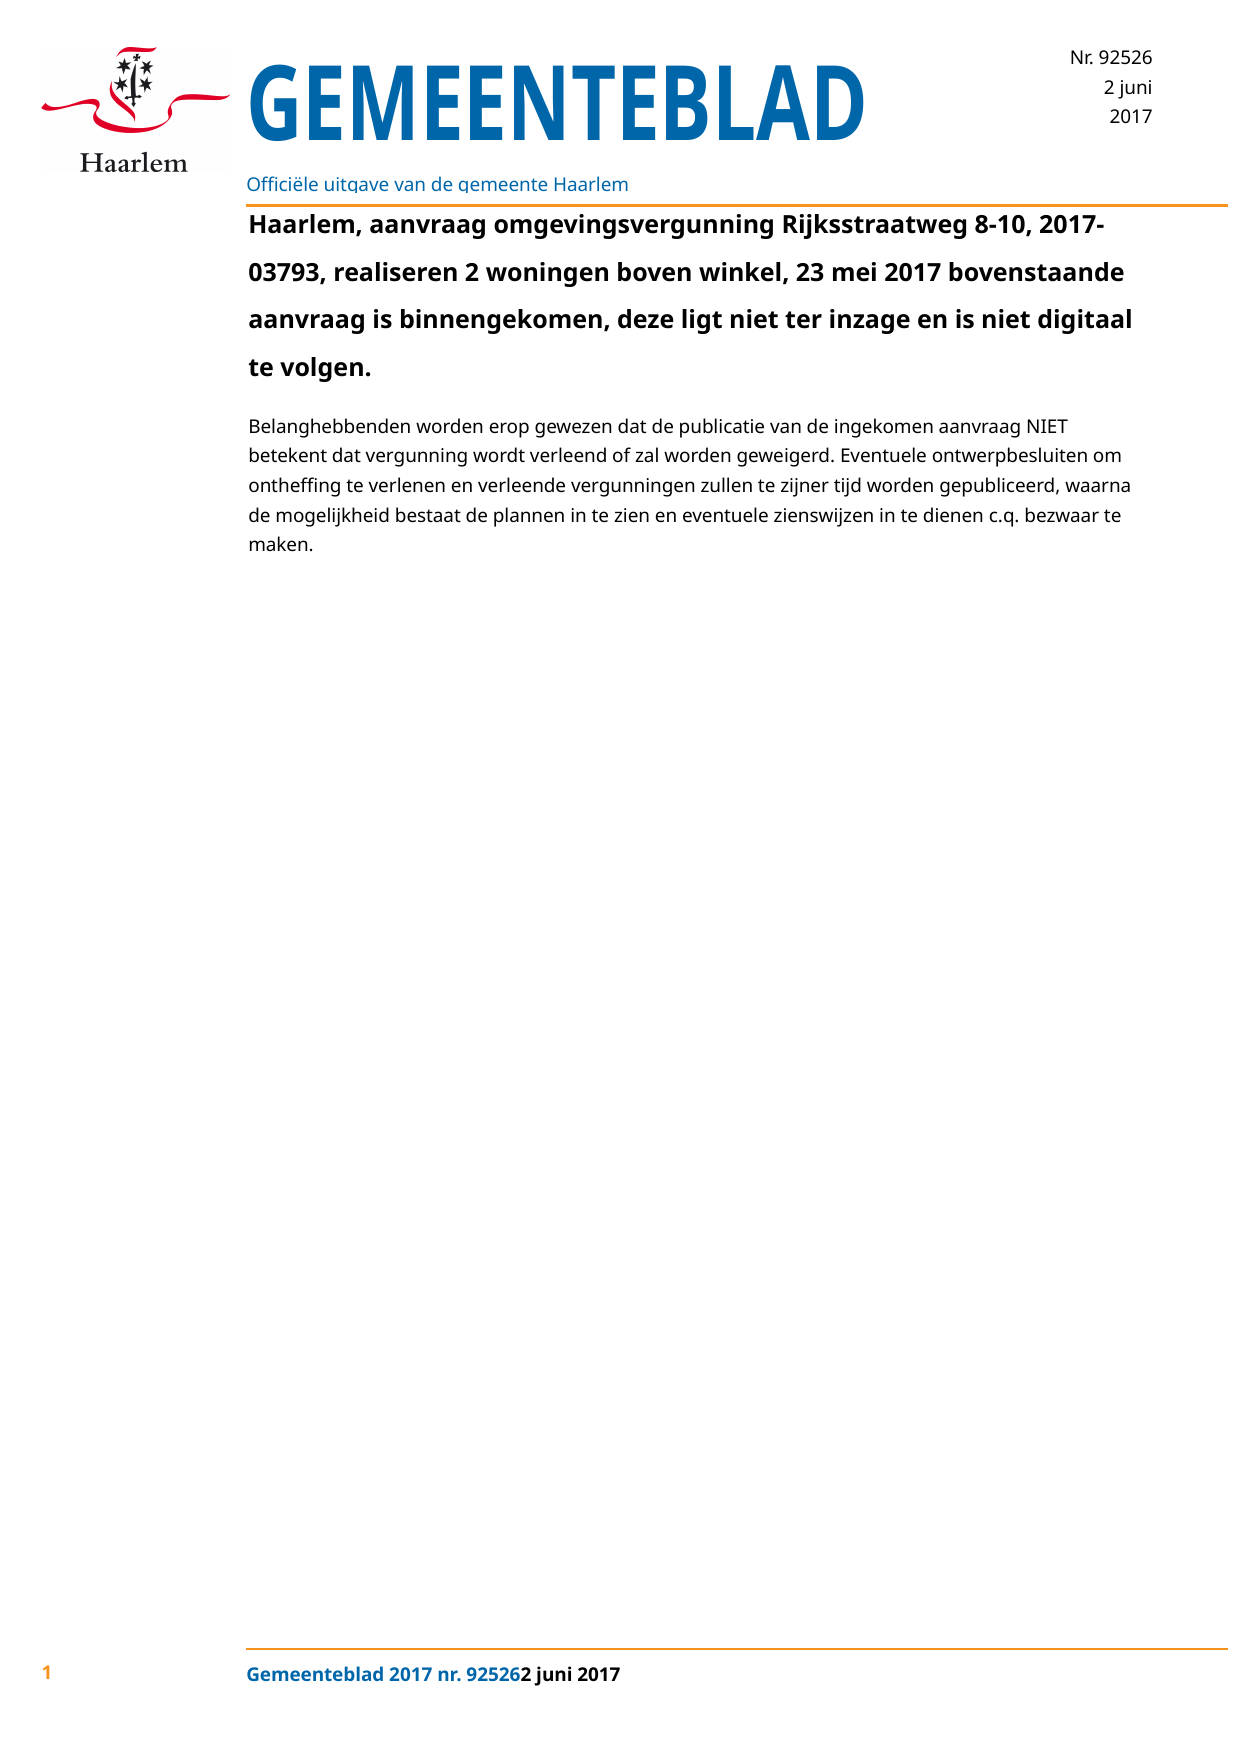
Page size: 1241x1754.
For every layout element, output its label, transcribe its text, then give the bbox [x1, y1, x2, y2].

text Haarlem, aanvraag omgevingsvergunning Rijksstraatweg 8-10, 2017-03793, realiseren 2 woningen boven winkel, 23 mei 2017 bovenstaande aanvraag is binnengekomen, deze ligt niet ter inzage en is niet digitaal te volgen. [248, 207, 1152, 384]
text Belanghebbenden worden erop gewezen dat de publicatie van de ingekomen aanvraag NIET betekent dat vergunning wordt verleend of zal worden geweigerd. Eventuele ontwerpbesluiten om ontheffing te verlenen en verleende vergunningen zullen te zijner tijd worden gepubliceerd, waarna de mogelijkheid bestaat de plannen in te zien en eventuele zienswijzen in te dienen c.q. bezwaar te maken. [248, 413, 1152, 557]
picture [41, 47, 231, 172]
